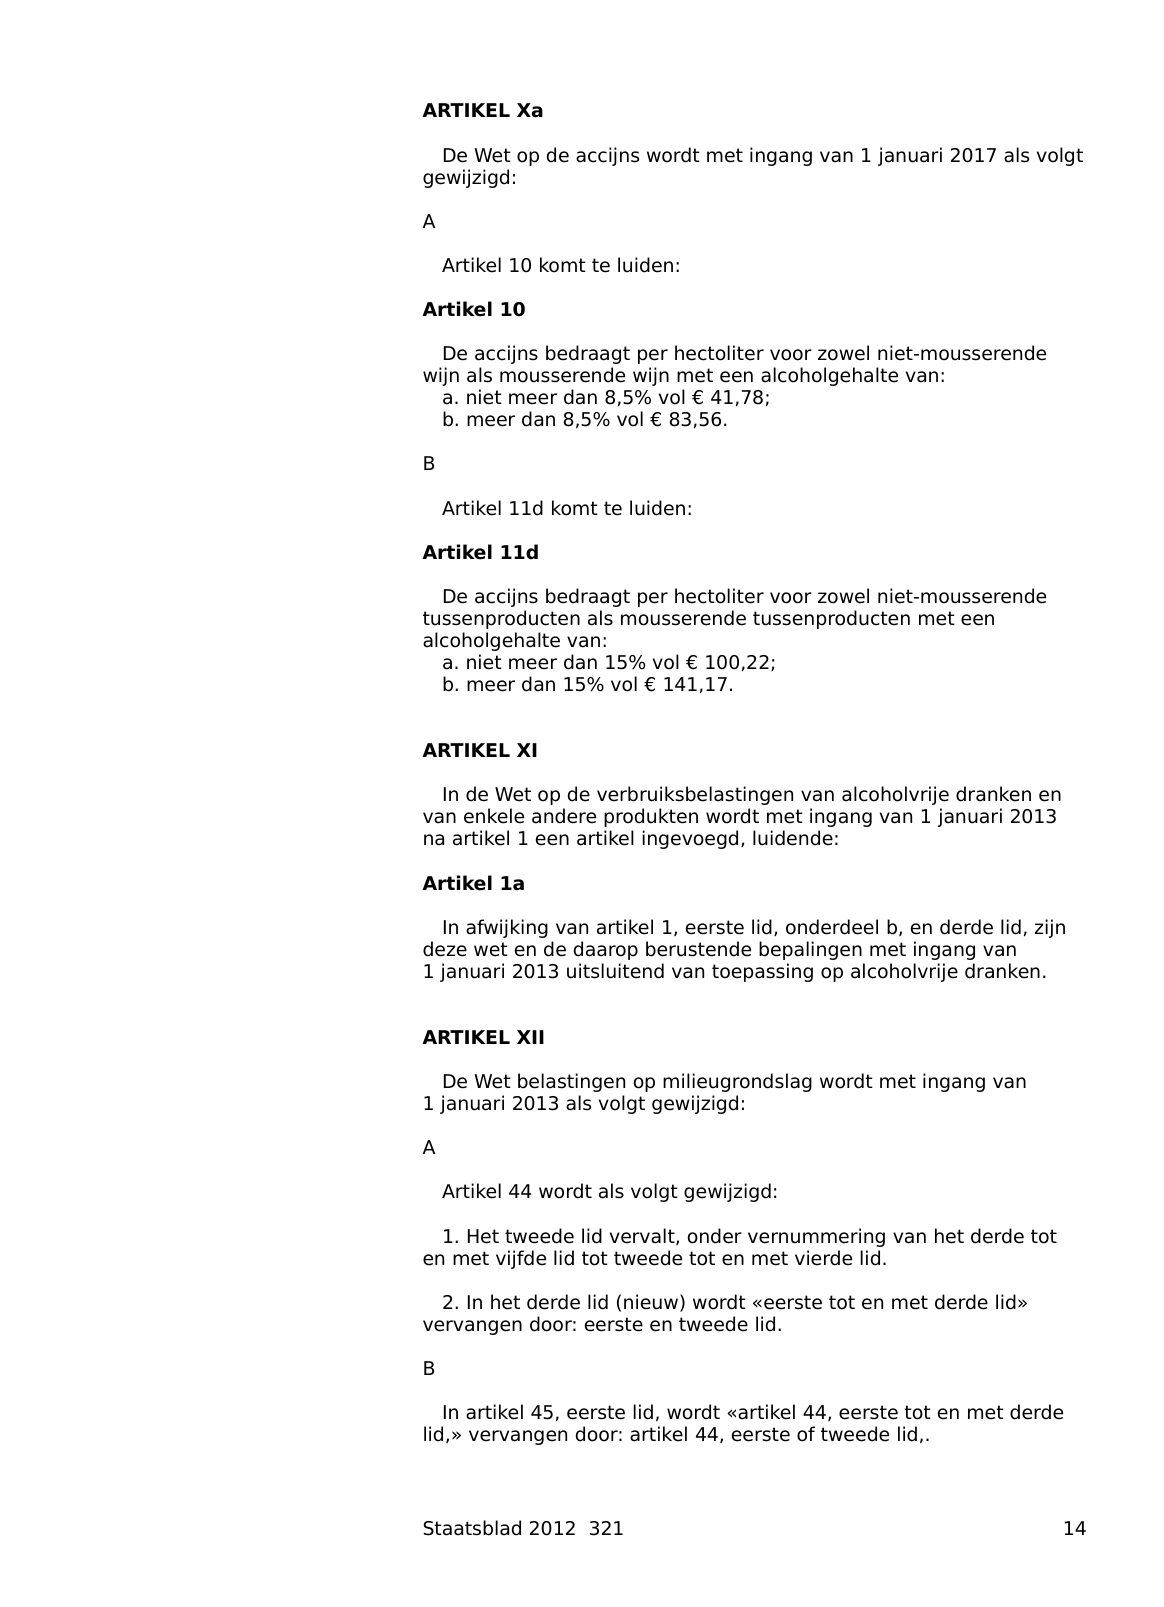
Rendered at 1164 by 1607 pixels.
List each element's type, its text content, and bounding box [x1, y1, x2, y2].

subtitle Artikel 11d [422, 542, 1087, 564]
text B [422, 1358, 1087, 1380]
subtitle ARTIKEL Xa [422, 100, 1087, 122]
text 2. In het derde lid (nieuw) wordt «eerste tot en met derde lid» vervangen door: eerste en tweede lid. [422, 1292, 1087, 1336]
text B [422, 453, 1087, 475]
text In afwijking van artikel 1, eerste lid, onderdeel b, en derde lid, zijn deze wet en de daarop berustende bepalingen met ingang van 1 januari 2013 uitsluitend van toepassing op alcoholvrije dranken. [422, 917, 1087, 982]
text Artikel 11d komt te luiden: [422, 497, 1087, 519]
text b. meer dan 15% vol € 141,17. [422, 674, 1087, 696]
text a. niet meer dan 15% vol € 100,22; [422, 652, 1087, 674]
text In artikel 45, eerste lid, wordt «artikel 44, eerste tot en met derde lid,» vervangen door: artikel 44, eerste of tweede lid,. [422, 1402, 1087, 1446]
subtitle Artikel 1a [422, 872, 1087, 894]
text Artikel 10 komt te luiden: [422, 255, 1087, 277]
text De accijns bedraagt per hectoliter voor zowel niet-mousserende tussenproducten als mousserende tussenproducten met een alcoholgehalte van: [422, 586, 1087, 652]
text Artikel 44 wordt als volgt gewijzigd: [422, 1181, 1087, 1203]
text De Wet op de accijns wordt met ingang van 1 januari 2017 als volgt gewijzigd: [422, 144, 1087, 188]
subtitle ARTIKEL XII [422, 1027, 1087, 1049]
text A [422, 211, 1087, 233]
subtitle ARTIKEL XI [422, 740, 1087, 762]
text 1. Het tweede lid vervalt, onder vernummering van het derde tot en met vijfde lid tot tweede tot en met vierde lid. [422, 1226, 1087, 1269]
text A [422, 1137, 1087, 1159]
text In de Wet op de verbruiksbelastingen van alcoholvrije dranken en van enkele andere produkten wordt met ingang van 1 januari 2013 na artikel 1 een artikel ingevoegd, luidende: [422, 784, 1087, 850]
text a. niet meer dan 8,5% vol € 41,78; [422, 387, 1087, 409]
text b. meer dan 8,5% vol € 83,56. [422, 409, 1087, 431]
text De Wet belastingen op milieugrondslag wordt met ingang van 1 januari 2013 als volgt gewijzigd: [422, 1071, 1087, 1115]
text De accijns bedraagt per hectoliter voor zowel niet-mousserende wijn als mousserende wijn met een alcoholgehalte van: [422, 343, 1087, 387]
subtitle Artikel 10 [422, 299, 1087, 321]
